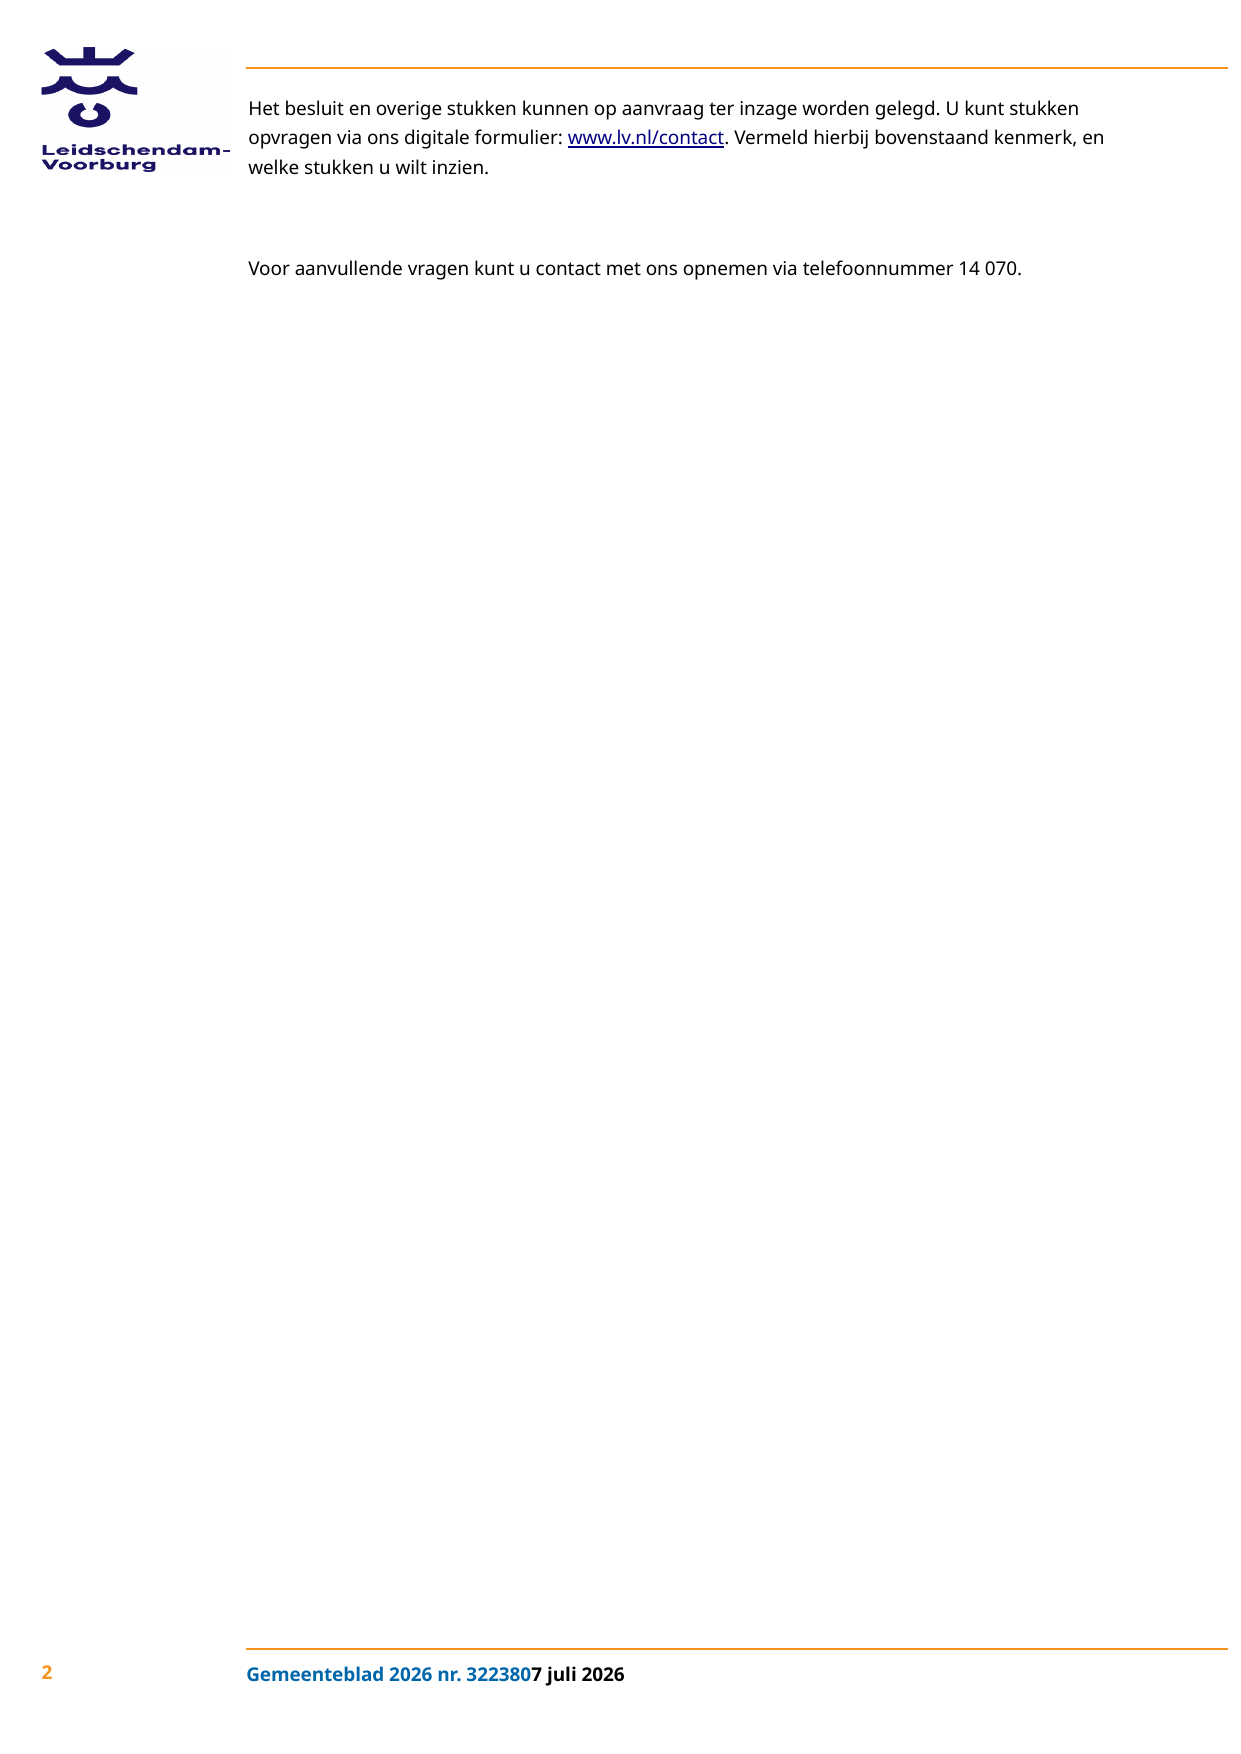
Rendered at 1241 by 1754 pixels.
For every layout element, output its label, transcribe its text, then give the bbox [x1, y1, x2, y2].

text Het besluit en overige stukken kunnen op aanvraag ter inzage worden gelegd. U kunt stukken opvragen via ons digitale formulier: www.lv.nl/contact. Vermeld hierbij bovenstaand kenmerk, en welke stukken u wilt inzien. [248, 95, 1152, 180]
picture [41, 47, 231, 172]
text Voor aanvullende vragen kunt u contact met ons opnemen via telefoonnummer 14 070. [248, 255, 1152, 281]
